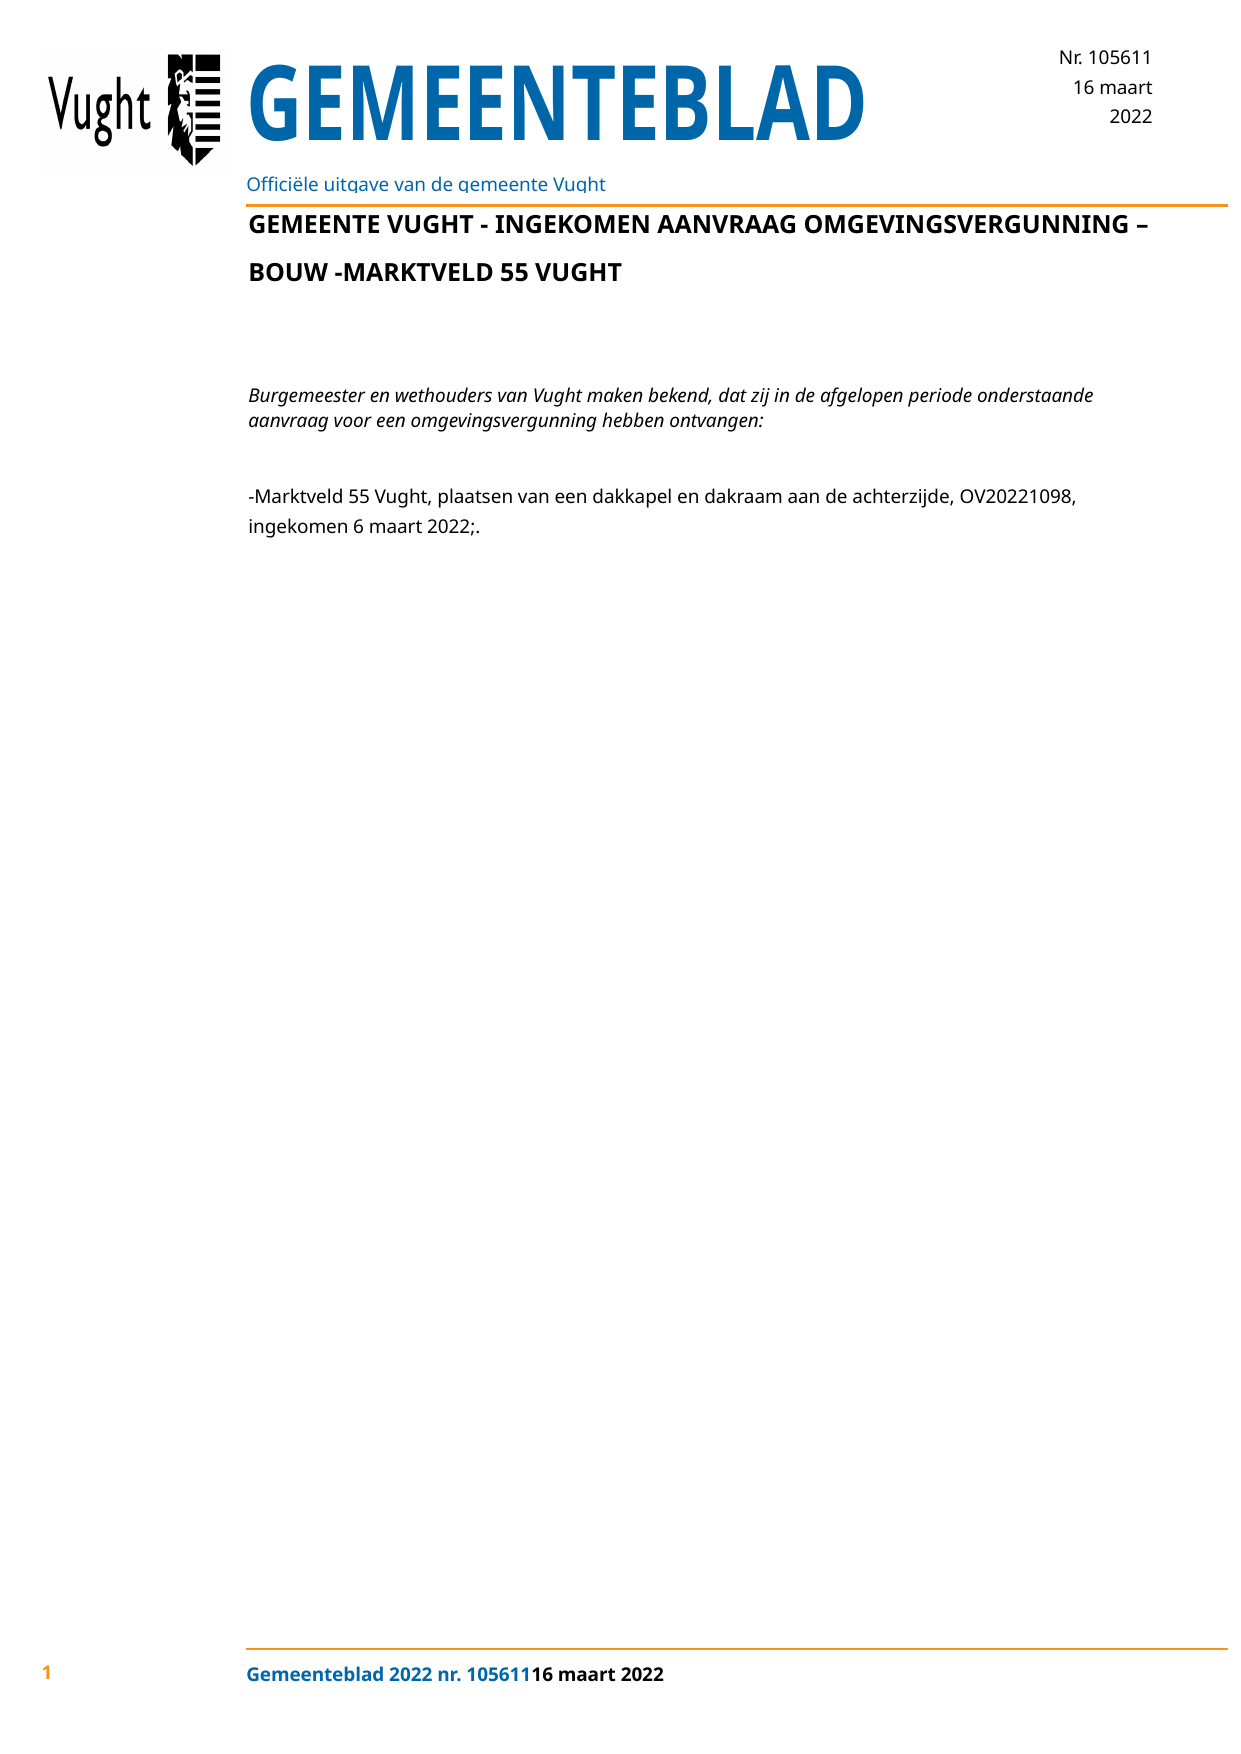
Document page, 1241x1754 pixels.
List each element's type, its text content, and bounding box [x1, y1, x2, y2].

text Burgemeester en wethouders van Vught maken bekend, dat zij in de afgelopen periode onderstaande aanvraag voor een omgevingsvergunning hebben ontvangen: [248, 382, 1152, 433]
text -Marktveld 55 Vught, plaatsen van een dakkapel en dakraam aan de achterzijde, OV20221098, ingekomen 6 maart 2022;. [248, 484, 1152, 539]
text GEMEENTE VUGHT - INGEKOMEN AANVRAAG OMGEVINGSVERGUNNING – BOUW -MARKTVELD 55 VUGHT [248, 207, 1152, 288]
picture [41, 47, 231, 172]
